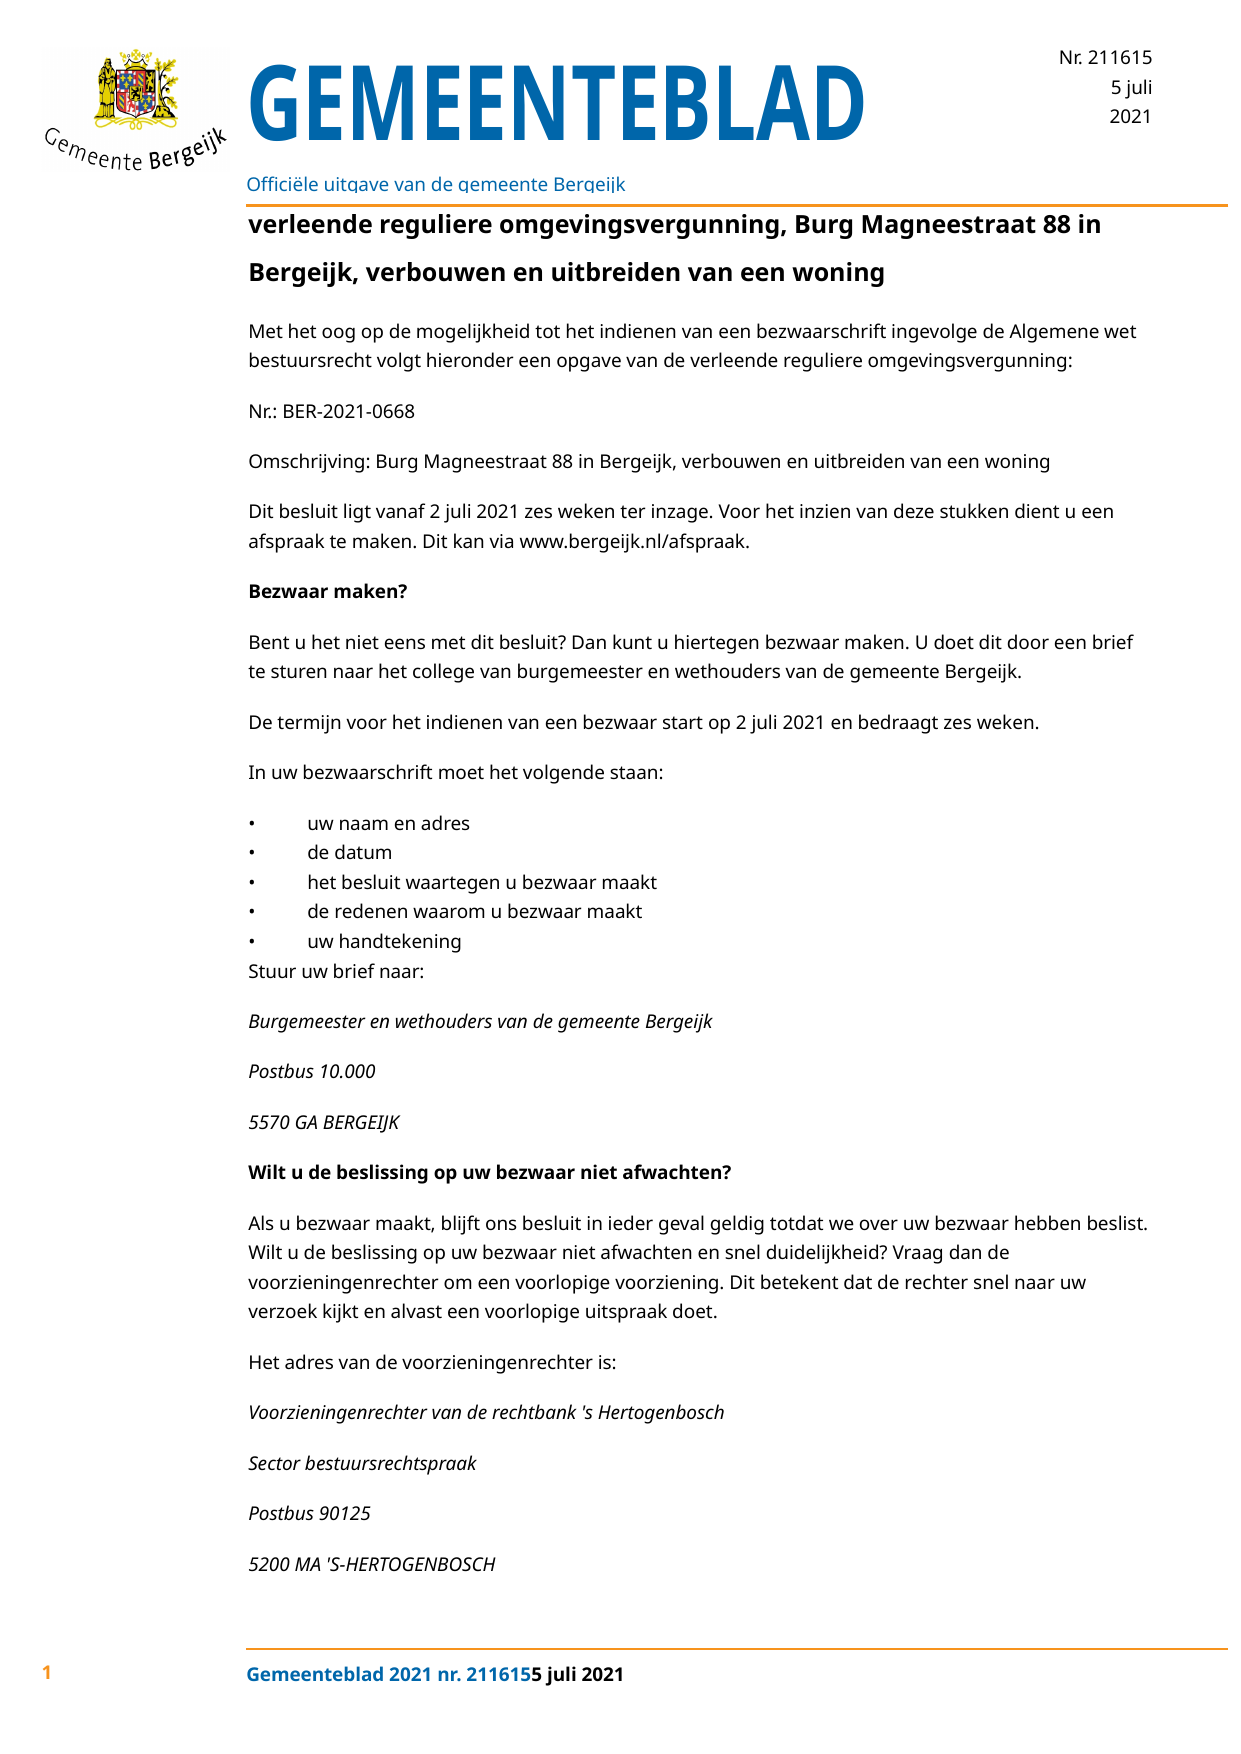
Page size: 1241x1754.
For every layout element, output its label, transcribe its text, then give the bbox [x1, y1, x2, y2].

list de redenen waarom u bezwaar maakt [248, 899, 1152, 924]
text In uw bezwaarschrift moet het volgende staan: [248, 759, 1152, 785]
text Als u bezwaar maakt, blijft ons besluit in ieder geval geldig totdat we over uw bezwaar hebben beslist. Wilt u de beslissing op uw bezwaar niet afwachten en snel duidelijkheid? Vraag dan de voorzieningenrechter om een voorlopige voorziening. Dit betekent dat de rechter snel naar uw verzoek kijkt en alvast een voorlopige uitspraak doet. [248, 1210, 1152, 1324]
text Het adres van de voorzieningenrechter is: [248, 1349, 1152, 1375]
text Burgemeester en wethouders van de gemeente Bergeijk [248, 1008, 1152, 1034]
text Postbus 90125 [248, 1500, 1152, 1526]
text Bent u het niet eens met dit besluit? Dan kunt u hiertegen bezwaar maken. U doet dit door een brief te sturen naar het college van burgemeester en wethouders van de gemeente Bergeijk. [248, 629, 1152, 684]
text Met het oog op de mogelijkheid tot het indienen van een bezwaarschrift ingevolge de Algemene wet bestuursrecht volgt hieronder een opgave van de verleende reguliere omgevingsvergunning: [248, 318, 1152, 373]
text Dit besluit ligt vanaf 2 juli 2021 zes weken ter inzage. Voor het inzien van deze stukken dient u een afspraak te maken. Dit kan via www.bergeijk.nl/afspraak. [248, 499, 1152, 554]
text verleende reguliere omgevingsvergunning, Burg Magneestraat 88 in Bergeijk, verbouwen en uitbreiden van een woning [248, 207, 1152, 288]
text Bezwaar maken? [248, 579, 1152, 604]
list het besluit waartegen u bezwaar maakt [248, 869, 1152, 895]
list uw naam en adres [248, 810, 1152, 836]
list de datum [248, 839, 1152, 865]
text 5200 MA 'S-HERTOGENBOSCH [248, 1551, 1152, 1577]
list uw handtekening [248, 928, 1152, 954]
text 5570 GA BERGEIJK [248, 1109, 1152, 1135]
text Postbus 10.000 [248, 1059, 1152, 1084]
text Stuur uw brief naar: [248, 958, 1152, 984]
text Voorzieningenrechter van de rechtbank 's Hertogenbosch [248, 1399, 1152, 1425]
text Nr.: BER-2021-0668 [248, 398, 1152, 424]
picture [41, 47, 231, 172]
text Sector bestuursrechtspraak [248, 1450, 1152, 1476]
text De termijn voor het indienen van een bezwaar start op 2 juli 2021 en bedraagt zes weken. [248, 709, 1152, 735]
text Omschrijving: Burg Magneestraat 88 in Bergeijk, verbouwen en uitbreiden van een woning [248, 448, 1152, 474]
text Wilt u de beslissing op uw bezwaar niet afwachten? [248, 1159, 1152, 1185]
